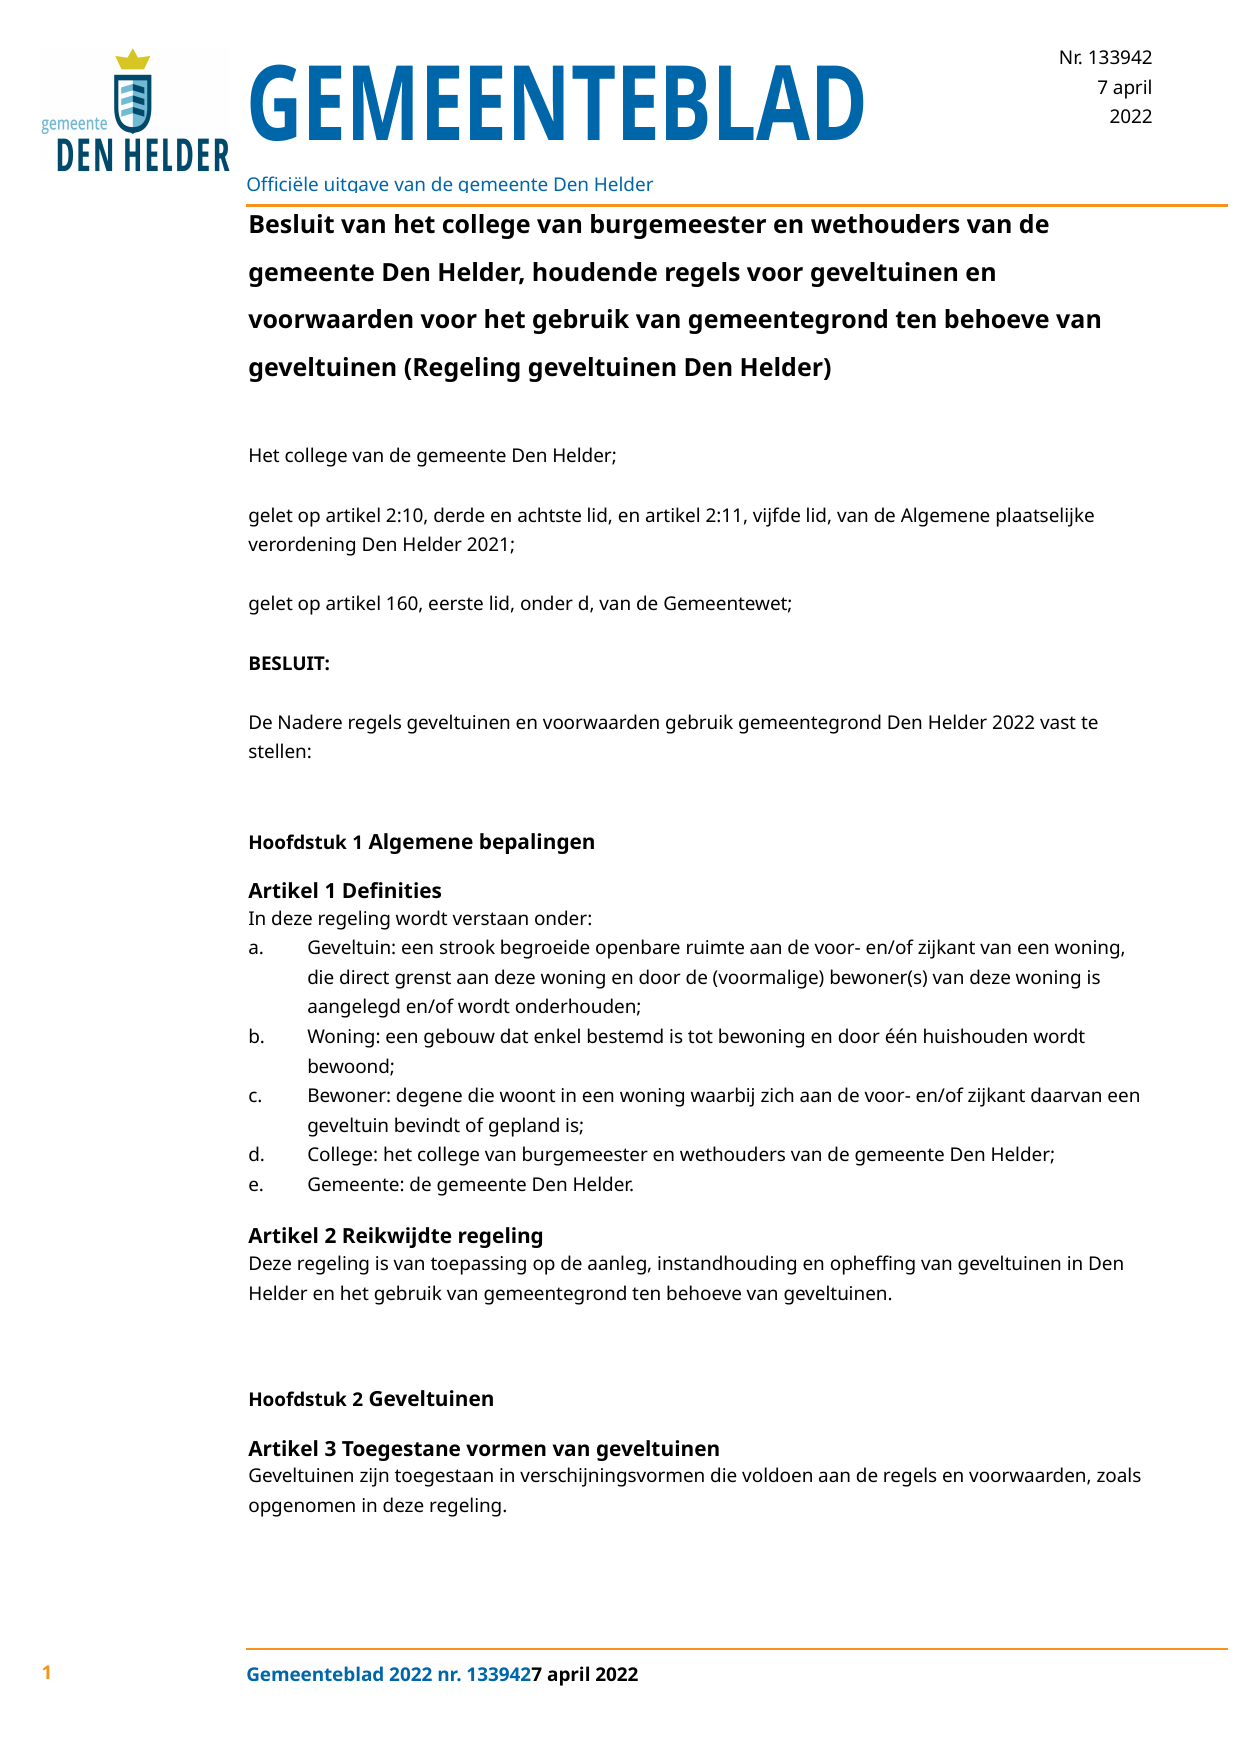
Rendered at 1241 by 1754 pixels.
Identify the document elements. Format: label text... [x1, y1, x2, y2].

text In deze regeling wordt verstaan onder: [248, 905, 1152, 931]
picture [182, 144, 187, 165]
picture [100, 154, 106, 172]
text Artikel 3 Toegestane vormen van geveltuinen [248, 1434, 1152, 1462]
picture [220, 160, 224, 172]
text Artikel 1 Definities [248, 877, 1152, 905]
text gelet op artikel 160, eerste lid, onder d, van de Gemeentewet; [248, 591, 1152, 616]
text Besluit van het college van burgemeester en wethouders van de gemeente Den Helder, houdende regels voor geveltuinen en voorwaarden voor het gebruik van gemeentegrond ten behoeve van geveltuinen (Regeling geveltuinen Den Helder) [248, 207, 1152, 384]
list College: het college van burgemeester en wethouders van de gemeente Den Helder; [248, 1142, 1152, 1167]
text Artikel 2 Reikwijdte regeling [248, 1222, 1152, 1250]
list Geveltuin: een strook begroeide openbare ruimte aan de voor- en/of zijkant van een woning, die direct grenst aan deze woning en door de (voormalige) bewoner(s) van deze woning is aangelegd en/of wordt onderhouden; [248, 934, 1152, 1019]
text De Nadere regels geveltuinen en voorwaarden gebruik gemeentegrond Den Helder 2022 vast te stellen: [248, 709, 1152, 764]
text Het college van de gemeente Den Helder; [248, 443, 1152, 468]
picture [63, 144, 68, 165]
text Hoofdstuk 1 Algemene bepalingen [248, 827, 1152, 856]
list Woning: een gebouw dat enkel bestemd is tot bewoning en door één huishouden wordt bewoond; [248, 1023, 1152, 1079]
picture [130, 157, 135, 172]
list Gemeente: de gemeente Den Helder. [248, 1171, 1152, 1197]
text Geveltuinen zijn toegestaan in verschijningsvormen die voldoen aan de regels en voorwaarden, zoals opgenomen in deze regeling. [248, 1462, 1152, 1517]
text Deze regeling is van toepassing op de aanleg, instandhouding en opheffing van geveltuinen in Den Helder en het gebruik van gemeentegrond ten behoeve van geveltuinen. [248, 1250, 1152, 1305]
picture [41, 47, 231, 172]
text BESLUIT: [248, 650, 1152, 676]
text gelet op artikel 2:10, derde en achtste lid, en artikel 2:11, vijfde lid, van de Algemene plaatselijke verordening Den Helder 2021; [248, 502, 1152, 557]
text Hoofdstuk 2 Geveltuinen [248, 1384, 1152, 1413]
list Bewoner: degene die woont in een woning waarbij zich aan de voor- en/of zijkant daarvan een geveltuin bevindt of gepland is; [248, 1082, 1152, 1138]
